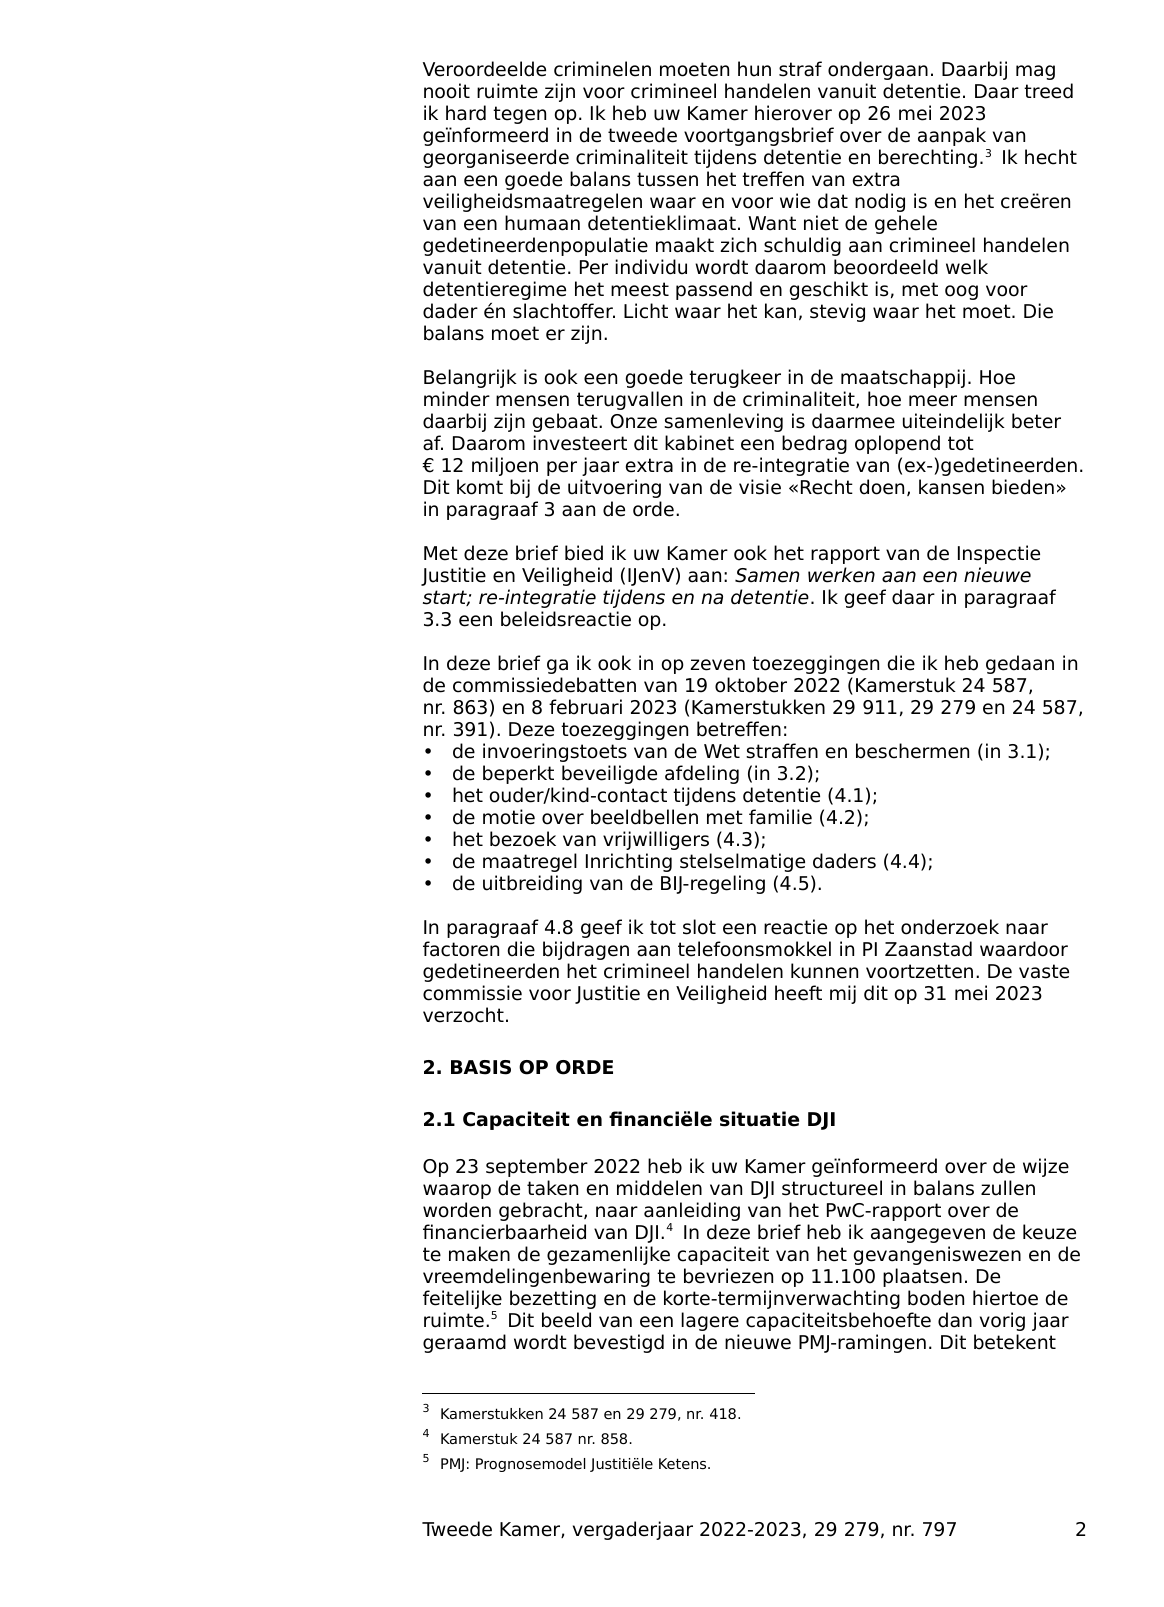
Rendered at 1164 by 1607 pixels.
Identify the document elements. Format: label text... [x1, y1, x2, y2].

text Belangrijk is ook een goede terugkeer in de maatschappij. Hoe minder mensen terugvallen in de criminaliteit, hoe meer mensen daarbij zijn gebaat. Onze samenleving is daarmee uiteindelijk beter af. Daarom investeert dit kabinet een bedrag oplopend tot € 12 miljoen per jaar extra in de re-integratie van (ex-)gedetineerden. Dit komt bij de uitvoering van de visie «Recht doen, kansen bieden» in paragraaf 3 aan de orde. [422, 367, 1087, 521]
text PMJ: Prognosemodel Justitiële Ketens. [422, 1452, 1087, 1474]
text • het bezoek van vrijwilligers (4.3); [422, 829, 1087, 851]
text • de beperkt beveiligde afdeling (in 3.2); [422, 763, 1087, 785]
text • de motie over beeldbellen met familie (4.2); [422, 807, 1087, 829]
text In paragraaf 4.8 geef ik tot slot een reactie op het onderzoek naar factoren die bijdragen aan telefoonsmokkel in PI Zaanstad waardoor gedetineerden het crimineel handelen kunnen voortzetten. De vaste commissie voor Justitie en Veiligheid heeft mij dit op 31 mei 2023 verzocht. [422, 917, 1087, 1027]
text • de maatregel Inrichting stelselmatige daders (4.4); [422, 851, 1087, 873]
text Veroordeelde criminelen moeten hun straf ondergaan. Daarbij mag nooit ruimte zijn voor crimineel handelen vanuit detentie. Daar treed ik hard tegen op. Ik heb uw Kamer hierover op 26 mei 2023 geïnformeerd in de tweede voortgangsbrief over de aanpak van georganiseerde criminaliteit tijdens detentie en berechting. Ik hecht aan een goede balans tussen het treffen van extra veiligheidsmaatregelen waar en voor wie dat nodig is en het creëren van een humaan detentieklimaat. Want niet de gehele gedetineerdenpopulatie maakt zich schuldig aan crimineel handelen vanuit detentie. Per individu wordt daarom beoordeeld welk detentieregime het meest passend en geschikt is, met oog voor dader én slachtoffer. Licht waar het kan, stevig waar het moet. Die balans moet er zijn. [422, 59, 1087, 345]
text In deze brief ga ik ook in op zeven toezeggingen die ik heb gedaan in de commissiedebatten van 19 oktober 2022 (Kamerstuk 24 587, nr. 863) en 8 februari 2023 (Kamerstukken 29 911, 29 279 en 24 587, nr. 391). Deze toezeggingen betreffen: [422, 653, 1087, 741]
text • de invoeringstoets van de Wet straffen en beschermen (in 3.1); [422, 741, 1087, 763]
text Kamerstukken 24 587 en 29 279, nr. 418. [422, 1402, 1087, 1424]
subtitle 2.1 Capaciteit en financiële situatie DJI [422, 1109, 1087, 1131]
text • de uitbreiding van de BIJ-regeling (4.5). [422, 873, 1087, 895]
subtitle 2. BASIS OP ORDE [422, 1057, 1087, 1079]
text • het ouder/kind-contact tijdens detentie (4.1); [422, 785, 1087, 807]
text Kamerstuk 24 587 nr. 858. [422, 1427, 1087, 1449]
text Op 23 september 2022 heb ik uw Kamer geïnformeerd over de wijze waarop de taken en middelen van DJI structureel in balans zullen worden gebracht, naar aanleiding van het PwC-rapport over de financierbaarheid van DJI. In deze brief heb ik aangegeven de keuze te maken de gezamenlijke capaciteit van het gevangeniswezen en de vreemdelingenbewaring te bevriezen op 11.100 plaatsen. De feitelijke bezetting en de korte-termijnverwachting boden hiertoe de ruimte. Dit beeld van een lagere capaciteitsbehoefte dan vorig jaar geraamd wordt bevestigd in de nieuwe PMJ-ramingen. Dit betekent [422, 1156, 1087, 1354]
text Met deze brief bied ik uw Kamer ook het rapport van de Inspectie Justitie en Veiligheid (IJenV) aan: Samen werken aan een nieuwe start; re-integratie tijdens en na detentie. Ik geef daar in paragraaf 3.3 een beleidsreactie op. [422, 543, 1087, 631]
